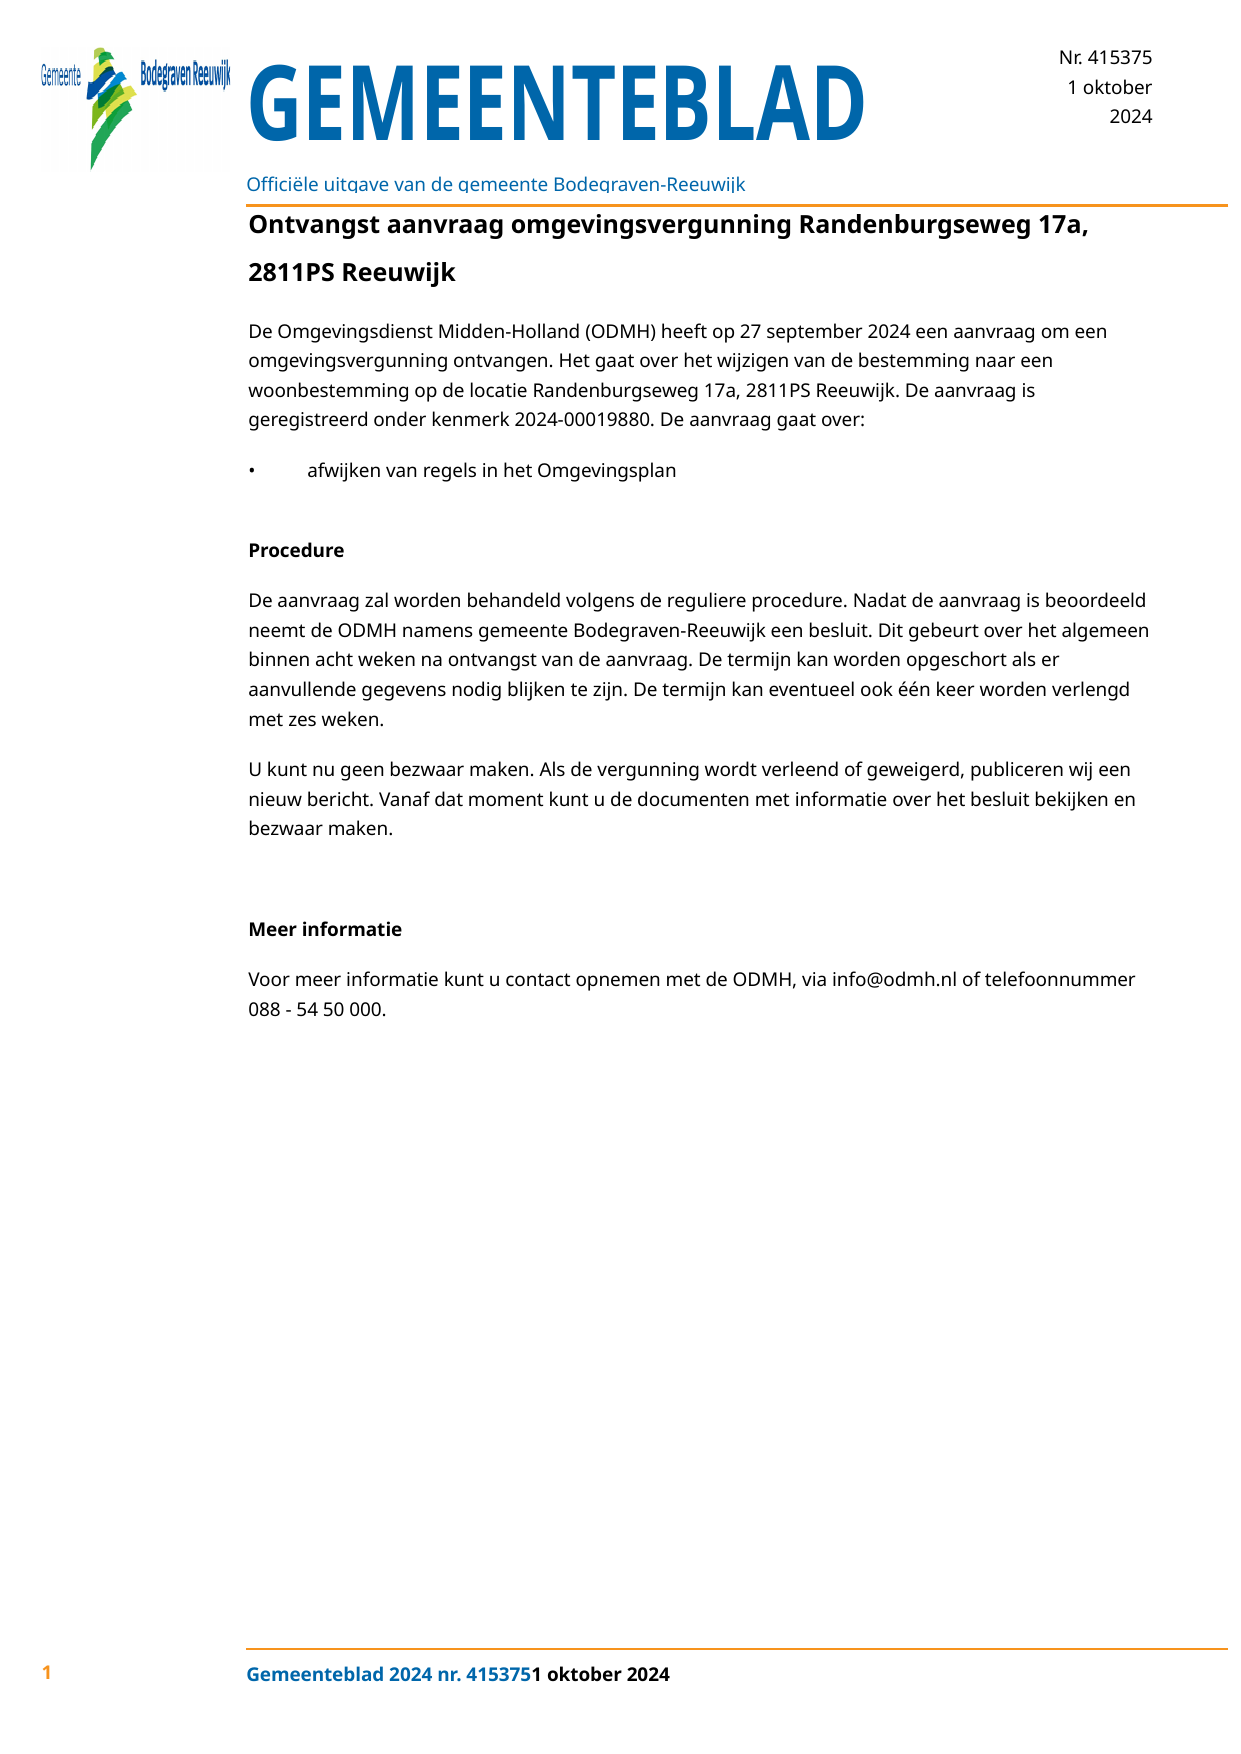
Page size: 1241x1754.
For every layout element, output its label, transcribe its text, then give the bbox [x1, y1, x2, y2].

text Procedure [248, 537, 1152, 563]
text De aanvraag zal worden behandeld volgens de reguliere procedure. Nadat de aanvraag is beoordeeld neemt de ODMH namens gemeente Bodegraven-Reeuwijk een besluit. Dit gebeurt over het algemeen binnen acht weken na ontvangst van de aanvraag. De termijn kan worden opgeschort als er aanvullende gegevens nodig blijken te zijn. De termijn kan eventueel ook één keer worden verlengd met zes weken. [248, 587, 1152, 732]
list afwijken van regels in het Omgevingsplan [248, 457, 1152, 483]
text Meer informatie [248, 916, 1152, 942]
picture [41, 47, 231, 172]
text Voor meer informatie kunt u contact opnemen met de ODMH, via info@odmh.nl of telefoonnummer 088 - 54 50 000. [248, 967, 1152, 1022]
text De Omgevingsdienst Midden-Holland (ODMH) heeft op 27 september 2024 een aanvraag om een omgevingsvergunning ontvangen. Het gaat over het wijzigen van de bestemming naar een woonbestemming op de locatie Randenburgseweg 17a, 2811PS Reeuwijk. De aanvraag is geregistreerd onder kenmerk 2024-00019880. De aanvraag gaat over: [248, 318, 1152, 432]
text U kunt nu geen bezwaar maken. Als de vergunning wordt verleend of geweigerd, publiceren wij een nieuw bericht. Vanaf dat moment kunt u de documenten met informatie over het besluit bekijken en bezwaar maken. [248, 756, 1152, 841]
text Ontvangst aanvraag omgevingsvergunning Randenburgseweg 17a, 2811PS Reeuwijk [248, 207, 1152, 288]
